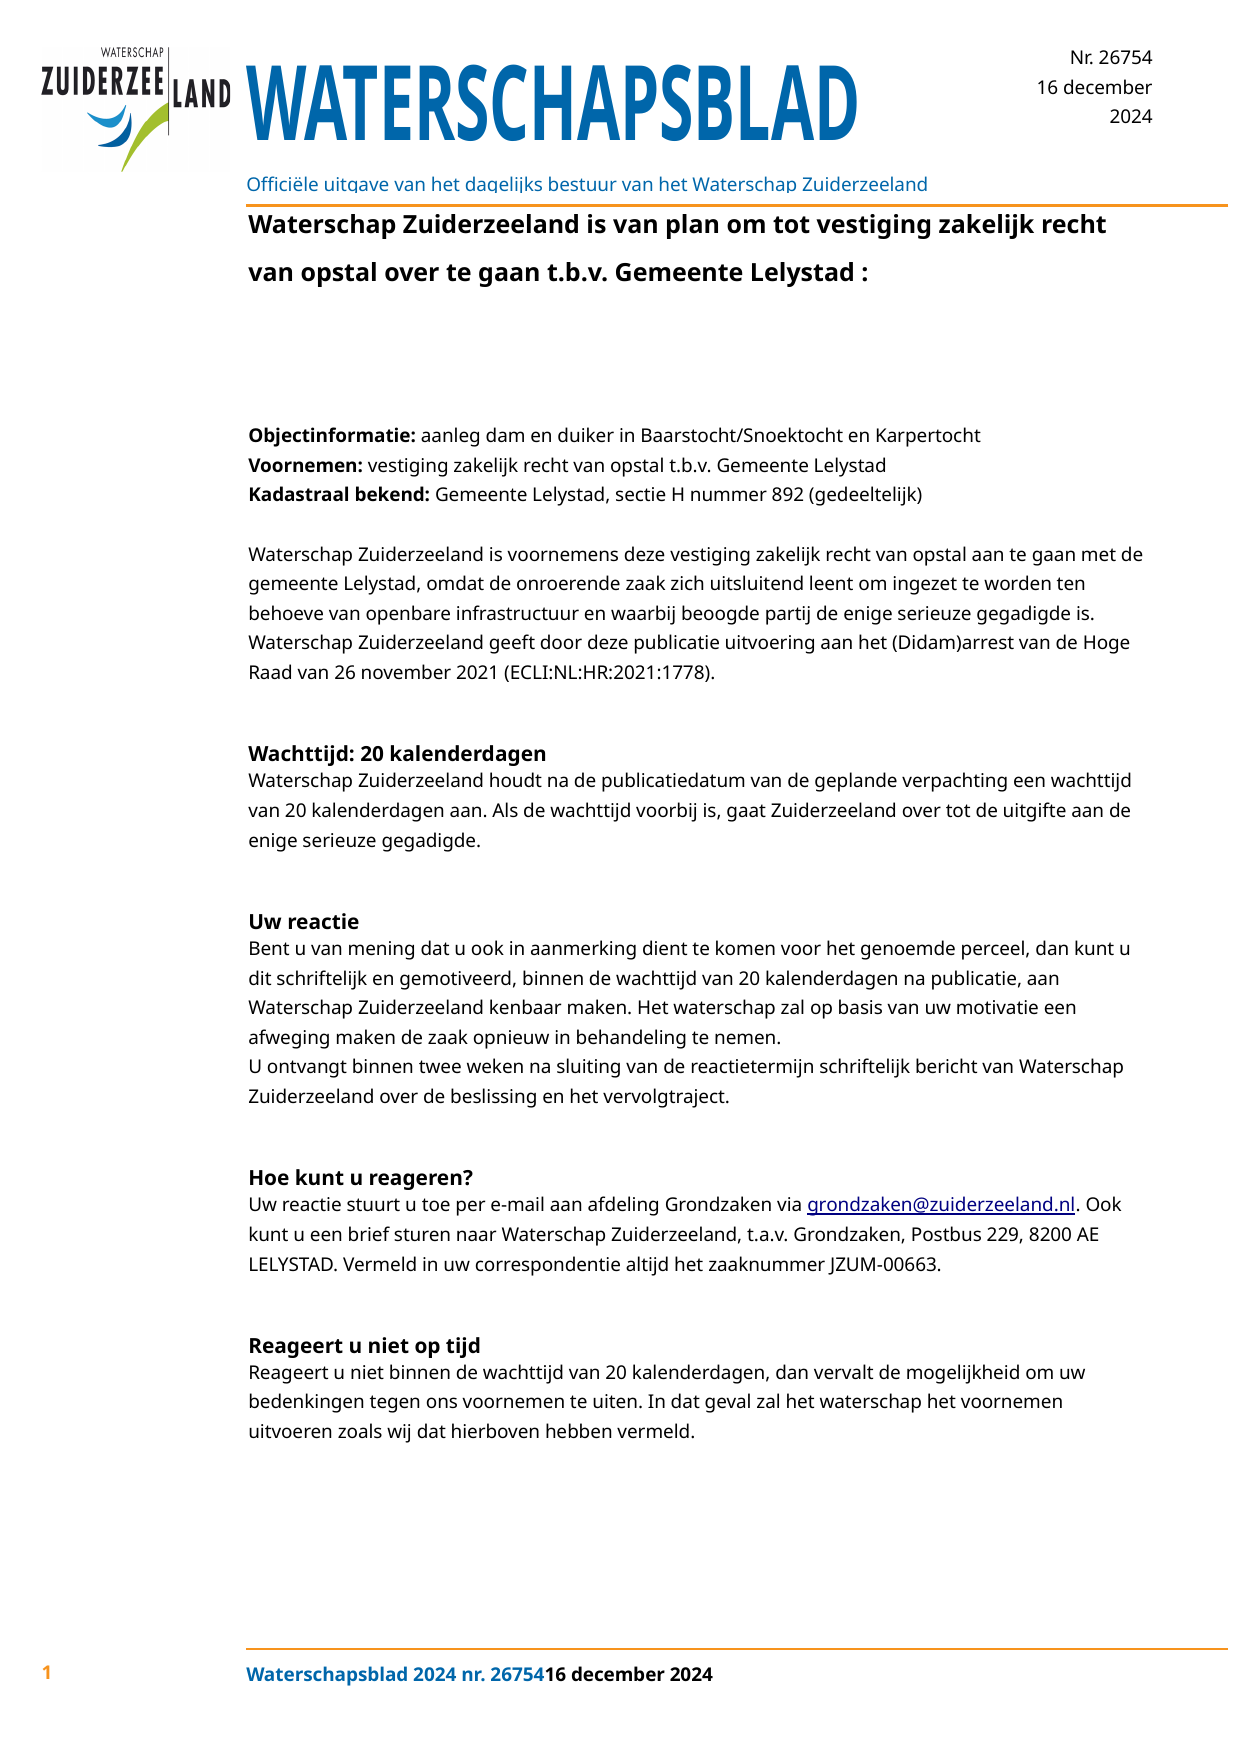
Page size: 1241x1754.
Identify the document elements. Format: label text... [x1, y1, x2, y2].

text Waterschap Zuiderzeeland houdt na de publicatiedatum van de geplande verpachting een wachttijd van 20 kalenderdagen aan. Als de wachttijd voorbij is, gaat Zuiderzeeland over tot de uitgifte aan de enige serieuze gegadigde. [248, 768, 1152, 852]
text Waterschap Zuiderzeeland is van plan om tot vestiging zakelijk recht van opstal over te gaan t.b.v. Gemeente Lelystad : [248, 207, 1152, 288]
text Uw reactie stuurt u toe per e-mail aan afdeling Grondzaken via grondzaken@zuiderzeeland.nl. Ook kunt u een brief sturen naar Waterschap Zuiderzeeland, t.a.v. Grondzaken, Postbus 229, 8200 AE LELYSTAD. Vermeld in uw correspondentie altijd het zaaknummer JZUM-00663. [248, 1192, 1152, 1276]
text Kadastraal bekend: Gemeente Lelystad, sectie H nummer 892 (gedeeltelijk) [248, 482, 1152, 507]
text Waterschap Zuiderzeeland is voornemens deze vestiging zakelijk recht van opstal aan te gaan met de gemeente Lelystad, omdat de onroerende zaak zich uitsluitend leent om ingezet te worden ten behoeve van openbare infrastructuur en waarbij beoogde partij de enige serieuze gegadigde is. Waterschap Zuiderzeeland geeft door deze publicatie uitvoering aan het (Didam)arrest van de Hoge Raad van 26 november 2021 (ECLI:NL:HR:2021:1778). [248, 541, 1152, 685]
text Objectinformatie: aanleg dam en duiker in Baarstocht/Snoektocht en Karpertocht [248, 422, 1152, 448]
text U ontvangt binnen twee weken na sluiting van de reactietermijn schriftelijk bericht van Waterschap Zuiderzeeland over de beslissing en het vervolgtraject. [248, 1053, 1152, 1109]
text Bent u van mening dat u ook in aanmerking dient te komen voor het genoemde perceel, dan kunt u dit schriftelijk en gemotiveerd, binnen de wachttijd van 20 kalenderdagen na publicatie, aan Waterschap Zuiderzeeland kenbaar maken. Het waterschap zal op basis van uw motivatie een afweging maken de zaak opnieuw in behandeling te nemen. [248, 935, 1152, 1050]
text Wachttijd: 20 kalenderdagen [248, 739, 1152, 768]
text Reageert u niet binnen de wachttijd van 20 kalenderdagen, dan vervalt de mogelijkheid om uw bedenkingen tegen ons voornemen te uiten. In dat geval zal het waterschap het voornemen uitvoeren zoals wij dat hierboven hebben vermeld. [248, 1359, 1152, 1444]
text Voornemen: vestiging zakelijk recht van opstal t.b.v. Gemeente Lelystad [248, 452, 1152, 478]
text Hoe kunt u reageren? [248, 1163, 1152, 1192]
text Reageert u niet op tijd [248, 1331, 1152, 1359]
picture [41, 47, 231, 172]
text Uw reactie [248, 907, 1152, 935]
